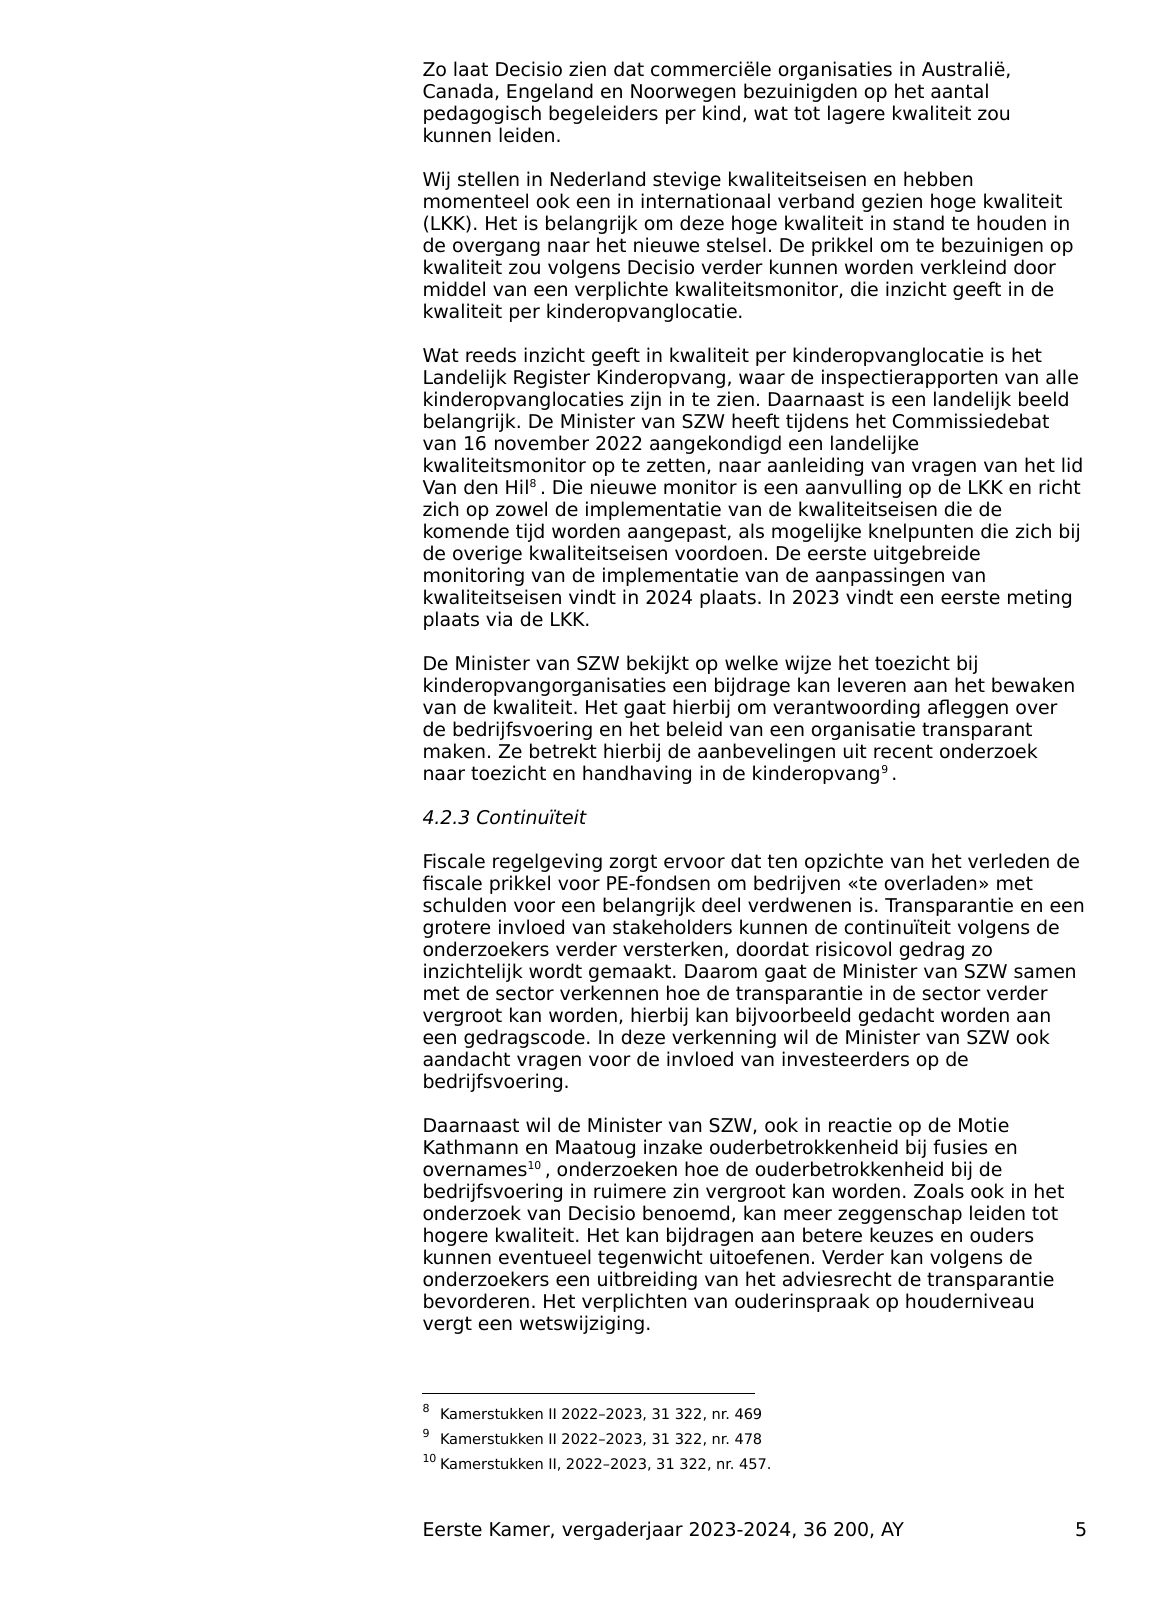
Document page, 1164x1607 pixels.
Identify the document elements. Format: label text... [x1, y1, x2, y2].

text Kamerstukken II 2022–2023, 31 322, nr. 478 [422, 1427, 1087, 1449]
subtitle 4.2.3 Continuïteit [422, 807, 1087, 829]
text Kamerstukken II, 2022–2023, 31 322, nr. 457. [422, 1452, 1087, 1474]
text Wat reeds inzicht geeft in kwaliteit per kinderopvanglocatie is het Landelijk Register Kinderopvang, waar de inspectierapporten van alle kinderopvanglocaties zijn in te zien. Daarnaast is een landelijk beeld belangrijk. De Minister van SZW heeft tijdens het Commissiedebat van 16 november 2022 aangekondigd een landelijke kwaliteitsmonitor op te zetten, naar aanleiding van vragen van het lid Van den Hil. Die nieuwe monitor is een aanvulling op de LKK en richt zich op zowel de implementatie van de kwaliteitseisen die de komende tijd worden aangepast, als mogelijke knelpunten die zich bij de overige kwaliteitseisen voordoen. De eerste uitgebreide monitoring van de implementatie van de aanpassingen van kwaliteitseisen vindt in 2024 plaats. In 2023 vindt een eerste meting plaats via de LKK. [422, 345, 1087, 631]
text De Minister van SZW bekijkt op welke wijze het toezicht bij kinderopvangorganisaties een bijdrage kan leveren aan het bewaken van de kwaliteit. Het gaat hierbij om verantwoording afleggen over de bedrijfsvoering en het beleid van een organisatie transparant maken. Ze betrekt hierbij de aanbevelingen uit recent onderzoek naar toezicht en handhaving in de kinderopvang. [422, 653, 1087, 785]
text Zo laat Decisio zien dat commerciële organisaties in Australië, Canada, Engeland en Noorwegen bezuinigden op het aantal pedagogisch begeleiders per kind, wat tot lagere kwaliteit zou kunnen leiden. [422, 59, 1087, 147]
text Fiscale regelgeving zorgt ervoor dat ten opzichte van het verleden de fiscale prikkel voor PE-fondsen om bedrijven «te overladen» met schulden voor een belangrijk deel verdwenen is. Transparantie en een grotere invloed van stakeholders kunnen de continuïteit volgens de onderzoekers verder versterken, doordat risicovol gedrag zo inzichtelijk wordt gemaakt. Daarom gaat de Minister van SZW samen met de sector verkennen hoe de transparantie in de sector verder vergroot kan worden, hierbij kan bijvoorbeeld gedacht worden aan een gedragscode. In deze verkenning wil de Minister van SZW ook aandacht vragen voor de invloed van investeerders op de bedrijfsvoering. [422, 851, 1087, 1093]
text Daarnaast wil de Minister van SZW, ook in reactie op de Motie Kathmann en Maatoug inzake ouderbetrokkenheid bij fusies en overnames, onderzoeken hoe de ouderbetrokkenheid bij de bedrijfsvoering in ruimere zin vergroot kan worden. Zoals ook in het onderzoek van Decisio benoemd, kan meer zeggenschap leiden tot hogere kwaliteit. Het kan bijdragen aan betere keuzes en ouders kunnen eventueel tegenwicht uitoefenen. Verder kan volgens de onderzoekers een uitbreiding van het adviesrecht de transparantie bevorderen. Het verplichten van ouderinspraak op houderniveau vergt een wetswijziging. [422, 1115, 1087, 1335]
text Wij stellen in Nederland stevige kwaliteitseisen en hebben momenteel ook een in internationaal verband gezien hoge kwaliteit (LKK). Het is belangrijk om deze hoge kwaliteit in stand te houden in de overgang naar het nieuwe stelsel. De prikkel om te bezuinigen op kwaliteit zou volgens Decisio verder kunnen worden verkleind door middel van een verplichte kwaliteitsmonitor, die inzicht geeft in de kwaliteit per kinderopvanglocatie. [422, 169, 1087, 323]
text Kamerstukken II 2022–2023, 31 322, nr. 469 [422, 1402, 1087, 1424]
